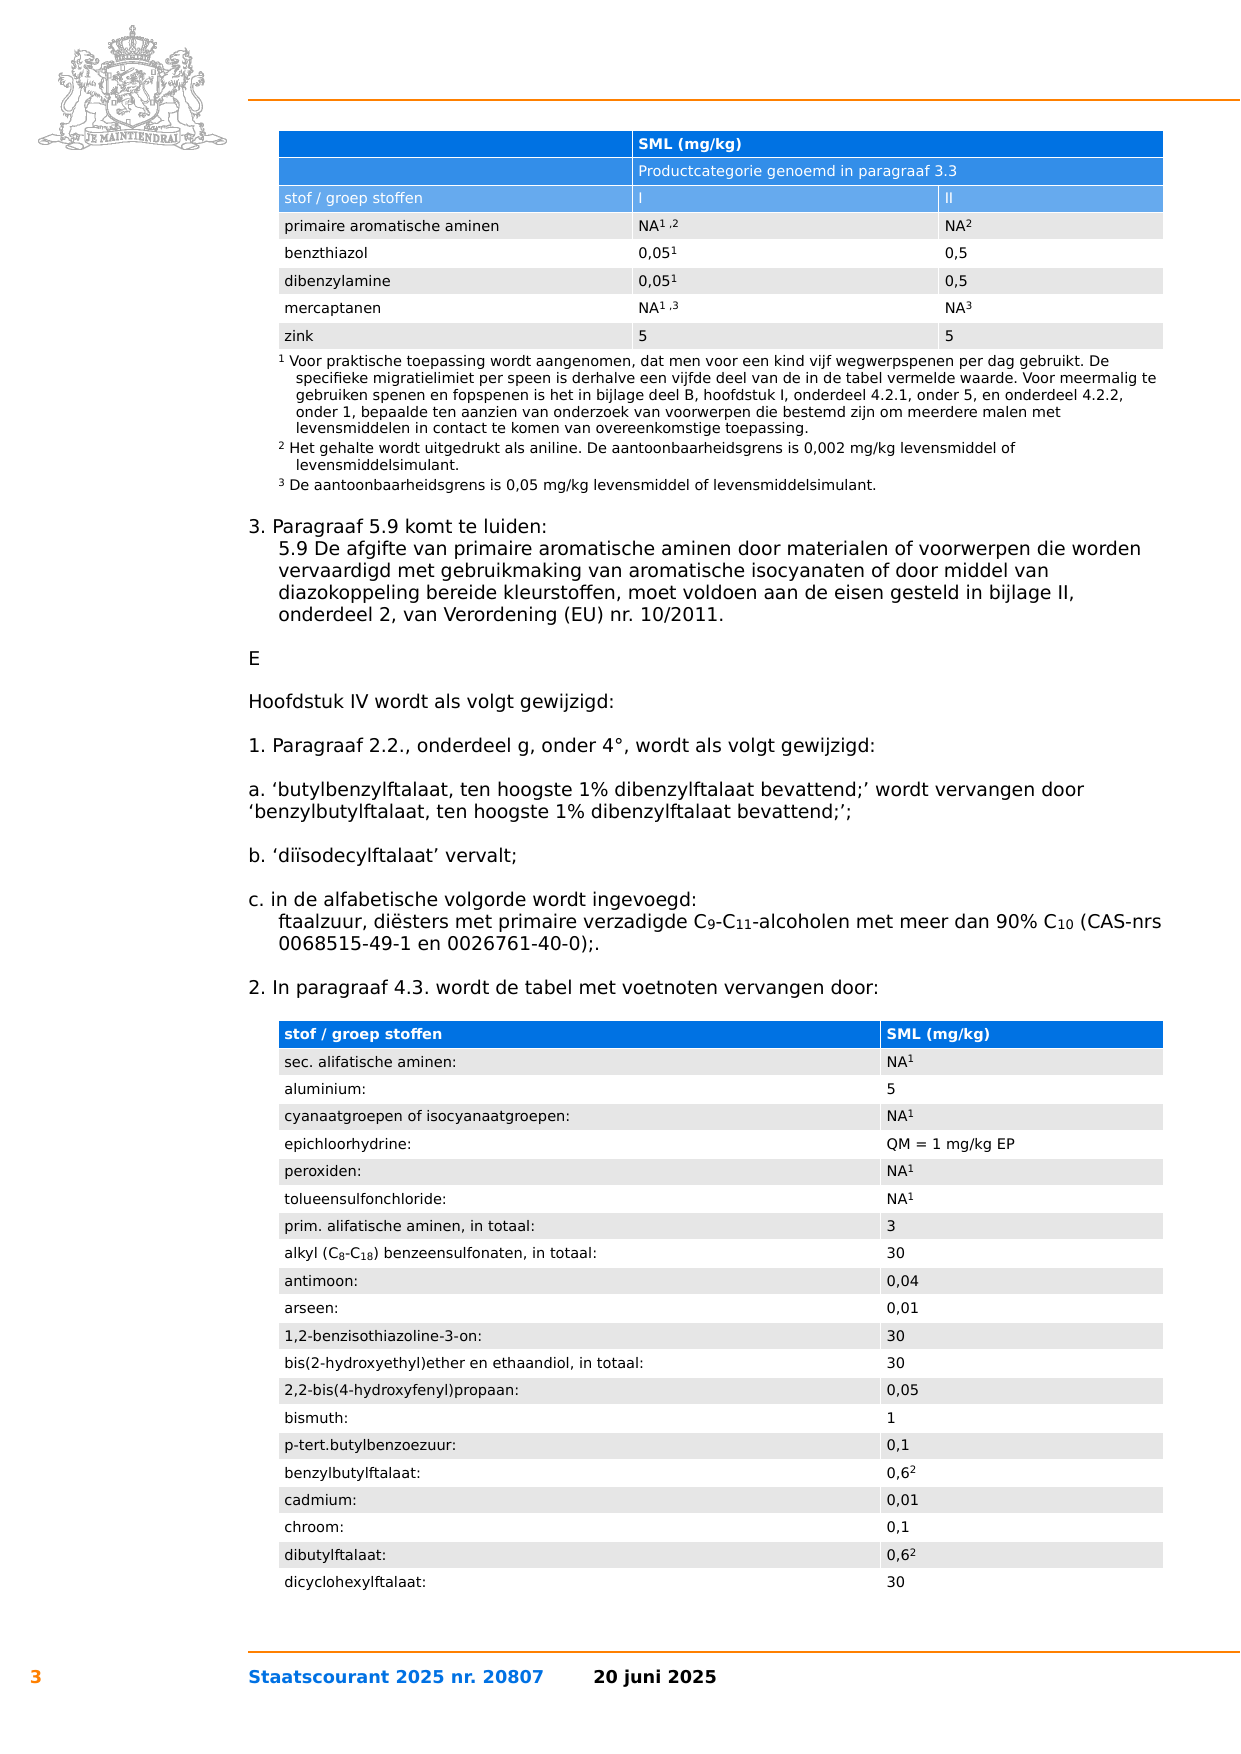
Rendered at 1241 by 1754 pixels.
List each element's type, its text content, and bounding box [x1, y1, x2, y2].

table_cell NA1 [881, 1104, 1163, 1130]
table_cell NA1 [881, 1186, 1163, 1212]
text Hoofdstuk IV wordt als volgt gewijzigd: [248, 691, 1163, 713]
table_cell 30 [881, 1569, 1163, 1596]
table_cell 0,01 [881, 1295, 1163, 1322]
picture [38, 25, 227, 150]
table_cell mercaptanen [279, 295, 632, 322]
table_cell cadmium: [279, 1487, 880, 1513]
table_cell p-tert.butylbenzoezuur: [279, 1433, 880, 1459]
table_cell [279, 158, 632, 185]
text a. ‘butylbenzylftalaat, ten hoogste 1% dibenzylftalaat bevattend;’ wordt vervangen door ‘benzylbutylftalaat, ten hoogste 1% dibenzylftalaat bevattend;’; [248, 779, 1163, 823]
table_cell 0,62 [881, 1542, 1163, 1568]
text 1. Paragraaf 2.2., onderdeel g, onder 4°, wordt als volgt gewijzigd: [248, 735, 1163, 757]
table_cell chroom: [279, 1515, 880, 1541]
table_cell NA1 [881, 1159, 1163, 1185]
text 5.9 De afgifte van primaire aromatische aminen door materialen of voorwerpen die worden vervaardigd met gebruikmaking van aromatische isocyanaten of door middel van diazokoppeling bereide kleurstoffen, moet voldoen aan de eisen gesteld in bijlage II, onderdeel 2, van Verordening (EU) nr. 10/2011. [278, 538, 1163, 626]
table_cell 0,5 [939, 241, 1163, 267]
table_cell 1 Voor praktische toepassing wordt aangenomen, dat men voor een kind vijf wegwerpspenen per dag gebruikt. De specifieke migratielimiet per speen is derhalve een vijfde deel van de in de tabel vermelde waarde. Voor meermalig te gebruiken spenen en fopspenen is het in bijlage deel B, hoofdstuk I, onderdeel 4.2.1, onder 5, en onderdeel 4.2.2, onder 1, bepaalde ten aanzien van onderzoek van voorwerpen die bestemd zijn om meerdere malen met levensmiddelen in contact te komen van overeenkomstige toepassing. 2 Het gehalte wordt uitgedrukt als aniline. De aantoonbaarheidsgrens is 0,002 mg/kg levensmiddel of levensmiddelsimulant. 3 De aantoonbaarheidsgrens is 0,05 mg/kg levensmiddel of levensmiddelsimulant. [278, 350, 1163, 494]
table_cell aluminium: [279, 1076, 880, 1103]
table_cell bis(2-hydroxyethyl)ether en ethaandiol, in totaal: [279, 1350, 880, 1377]
table_cell NA1,3 [633, 295, 938, 322]
table_cell 1 [881, 1405, 1163, 1431]
table_cell NA1,2 [633, 213, 938, 239]
table_cell 5 [939, 323, 1163, 349]
table_cell NA2 [939, 213, 1163, 239]
table_cell sec. alifatische aminen: [279, 1049, 880, 1075]
table_cell 0,051 [633, 268, 938, 294]
table_header SML (mg/kg) [881, 1021, 1163, 1048]
text E [248, 647, 1163, 669]
table_cell tolueensulfonchloride: [279, 1186, 880, 1212]
table_cell 0,5 [939, 268, 1163, 294]
table_cell 2,2-bis(4-hydroxyfenyl)propaan: [279, 1378, 880, 1404]
table_cell QM = 1 mg/kg EP [881, 1131, 1163, 1157]
table_cell 30 [881, 1323, 1163, 1349]
table_cell II [939, 186, 1163, 212]
table_cell 30 [881, 1241, 1163, 1267]
table_cell bismuth: [279, 1405, 880, 1431]
table_cell 0,051 [633, 241, 938, 267]
table_cell dicyclohexylftalaat: [279, 1569, 880, 1596]
table_cell I [633, 186, 938, 212]
table_cell 0,1 [881, 1515, 1163, 1541]
table_cell stof / groep stoffen [279, 186, 632, 212]
table_cell 3 [881, 1213, 1163, 1239]
table_cell zink [279, 323, 632, 349]
table_cell 30 [881, 1350, 1163, 1377]
text 3. Paragraaf 5.9 komt te luiden: [248, 516, 1163, 538]
table_cell Productcategorie genoemd in paragraaf 3.3 [633, 158, 1163, 185]
table_cell cyanaatgroepen of isocyanaatgroepen: [279, 1104, 880, 1130]
table_cell 1,2-benzisothiazoline-3-on: [279, 1323, 880, 1349]
table_cell benzylbutylftalaat: [279, 1460, 880, 1486]
text b. ‘diïsodecylftalaat’ vervalt; [248, 845, 1163, 867]
table_cell epichloorhydrine: [279, 1131, 880, 1157]
table_header [279, 131, 632, 157]
table_cell 5 [633, 323, 938, 349]
table_cell dibutylftalaat: [279, 1542, 880, 1568]
text ftaalzuur, diësters met primaire verzadigde C9-C11-alcoholen met meer dan 90% C10 (CAS-nrs 0068515-49-1 en 0026761-40-0);. [278, 911, 1163, 955]
text 2. In paragraaf 4.3. wordt de tabel met voetnoten vervangen door: [248, 977, 1163, 998]
table_cell benzthiazol [279, 241, 632, 267]
table_cell NA3 [939, 295, 1163, 322]
table_cell dibenzylamine [279, 268, 632, 294]
table_cell NA1 [881, 1049, 1163, 1075]
table_header stof / groep stoffen [279, 1021, 880, 1048]
table_cell peroxiden: [279, 1159, 880, 1185]
table_cell antimoon: [279, 1268, 880, 1294]
table_cell 0,1 [881, 1433, 1163, 1459]
table_cell primaire aromatische aminen [279, 213, 632, 239]
table_cell 0,04 [881, 1268, 1163, 1294]
table_cell prim. alifatische aminen, in totaal: [279, 1213, 880, 1239]
table_cell 5 [881, 1076, 1163, 1103]
table_cell arseen: [279, 1295, 880, 1322]
text c. in de alfabetische volgorde wordt ingevoegd: [248, 889, 1163, 911]
table_cell 0,05 [881, 1378, 1163, 1404]
table_header SML (mg/kg) [633, 131, 1163, 157]
table_cell 0,62 [881, 1460, 1163, 1486]
table_cell alkyl (C8-C18) benzeensulfonaten, in totaal: [279, 1241, 880, 1267]
table_cell 0,01 [881, 1487, 1163, 1513]
